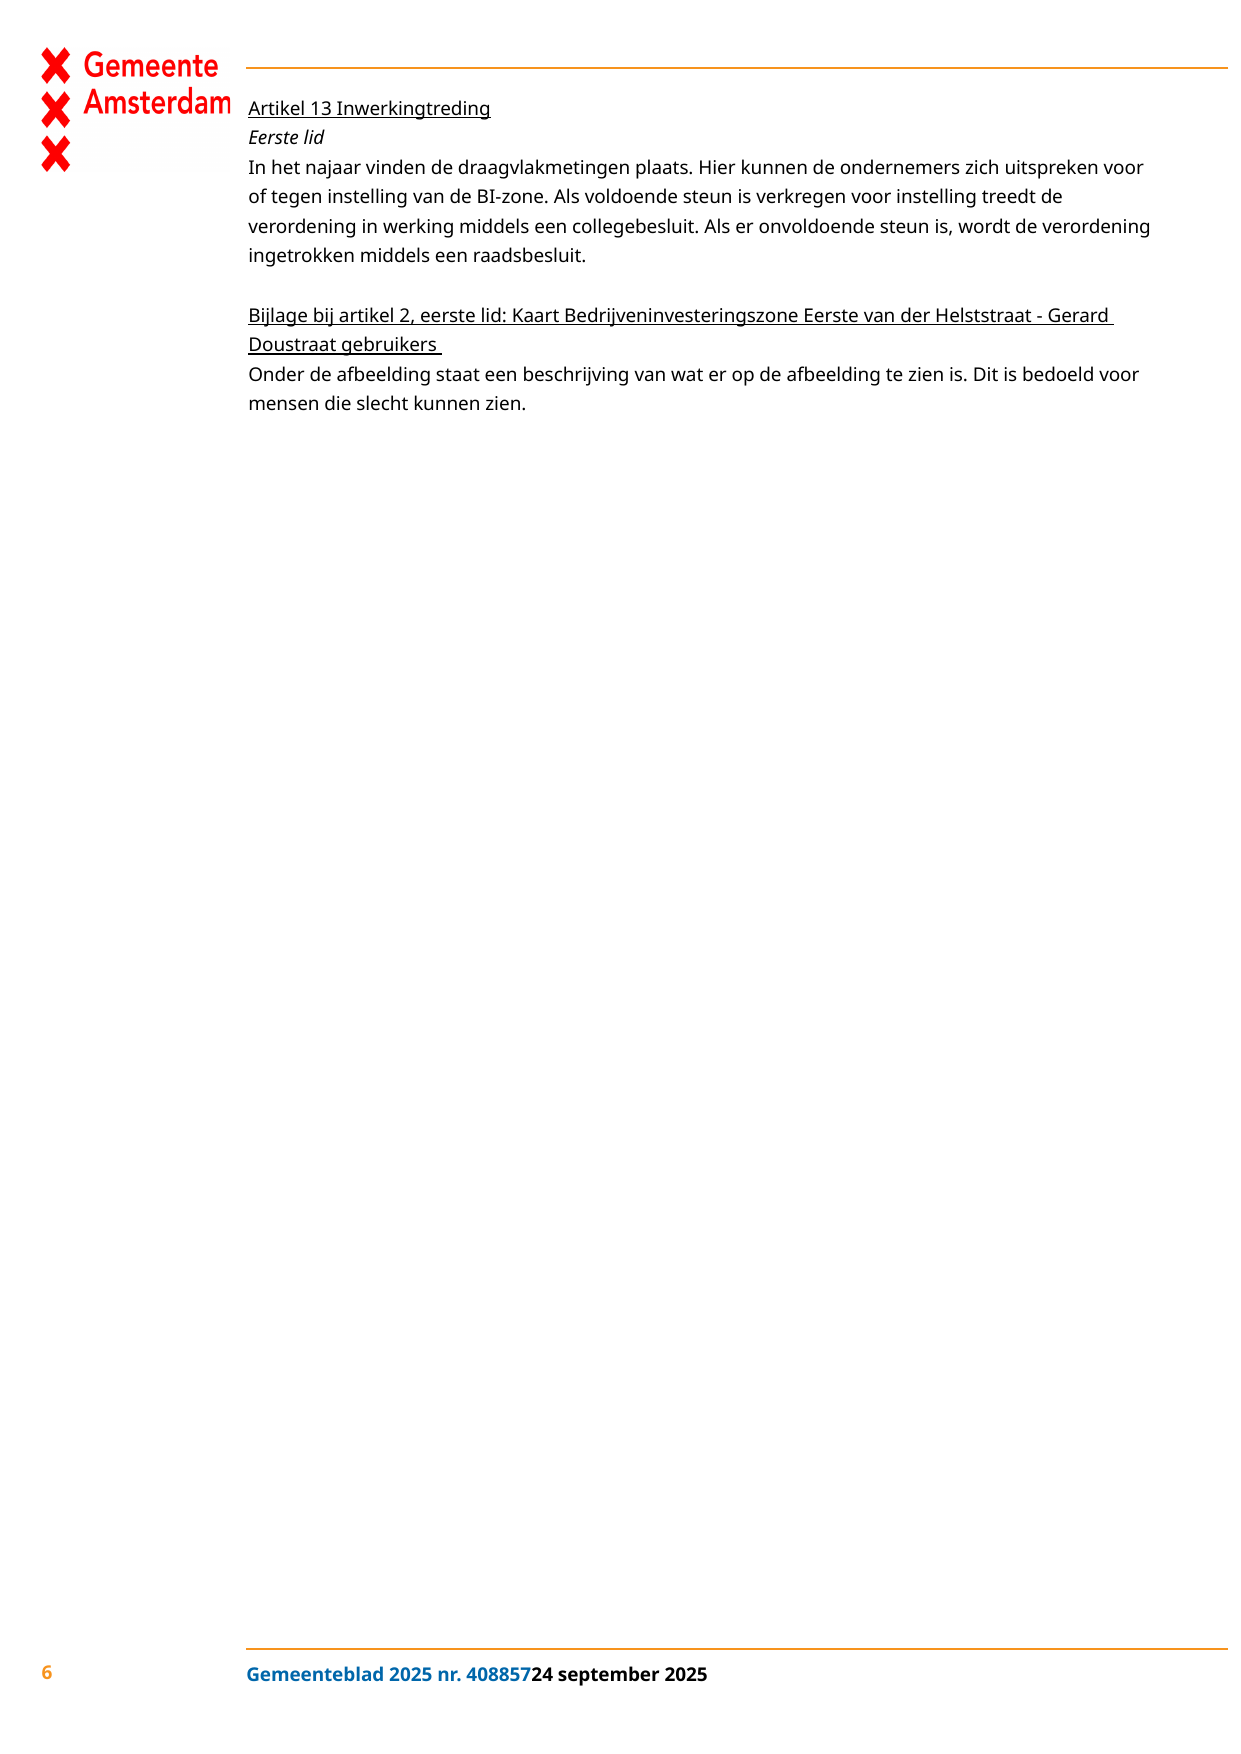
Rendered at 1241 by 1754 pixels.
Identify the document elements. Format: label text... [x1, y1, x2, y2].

text Onder de afbeelding staat een beschrijving van wat er op de afbeelding te zien is. Dit is bedoeld voor mensen die slecht kunnen zien. [248, 361, 1152, 416]
text Eerste lid [248, 124, 1152, 150]
text Bijlage bij artikel 2, eerste lid: Kaart Bedrijveninvesteringszone Eerste van der Helststraat - Gerard Doustraat gebruikers [248, 302, 1152, 357]
text Artikel 13 Inwerkingtreding [248, 95, 1152, 121]
text In het najaar vinden de draagvlakmetingen plaats. Hier kunnen de ondernemers zich uitspreken voor of tegen instelling van de BI-zone. Als voldoende steun is verkregen voor instelling treedt de verordening in werking middels een collegebesluit. Als er onvoldoende steun is, wordt de verordening ingetrokken middels een raadsbesluit. [248, 154, 1152, 268]
picture [41, 47, 231, 172]
